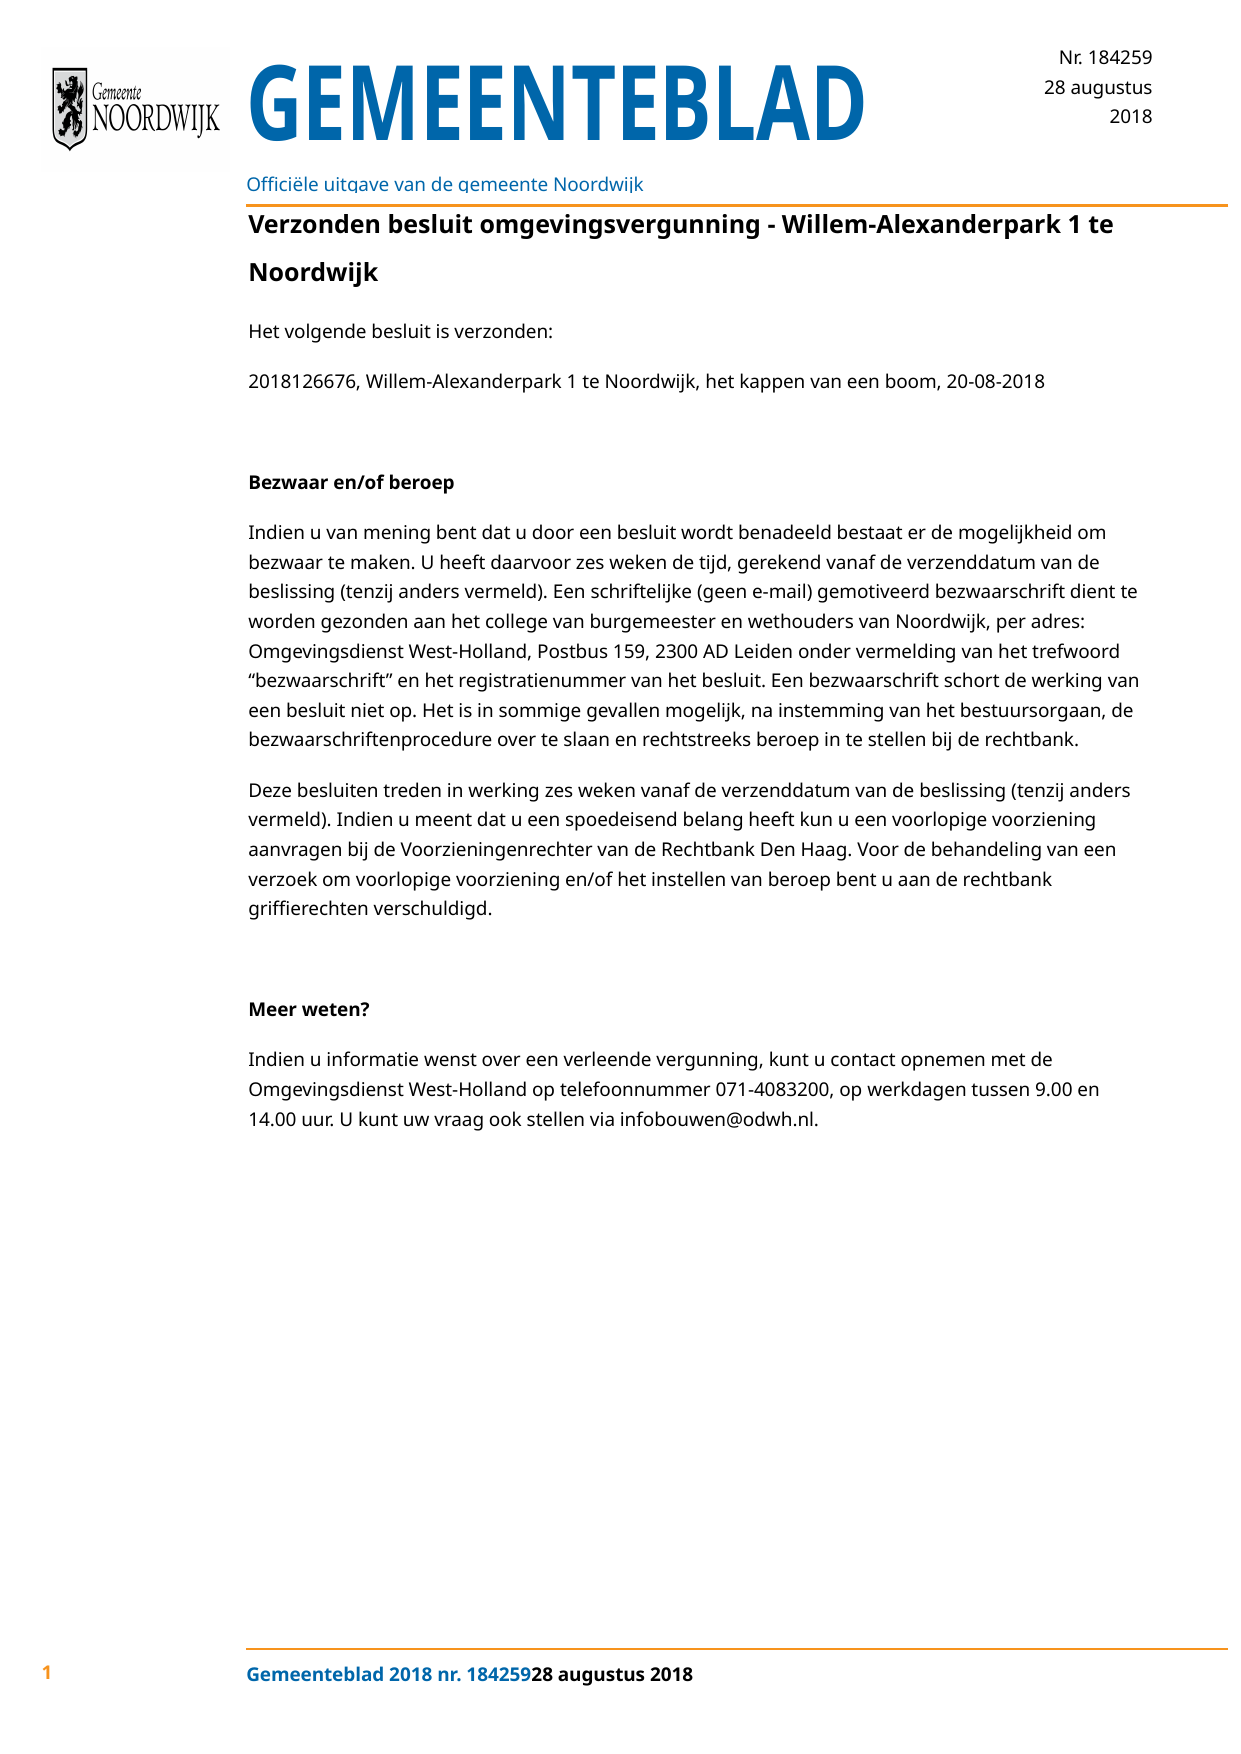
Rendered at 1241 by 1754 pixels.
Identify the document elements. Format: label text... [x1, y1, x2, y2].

text Het volgende besluit is verzonden: [248, 318, 1152, 344]
text Bezwaar en/of beroep [248, 469, 1152, 495]
text 2018126676, Willem-Alexanderpark 1 te Noordwijk, het kappen van een boom, 20-08-2018 [248, 368, 1152, 394]
text Meer weten? [248, 996, 1152, 1022]
text Indien u informatie wenst over een verleende vergunning, kunt u contact opnemen met de Omgevingsdienst West-Holland op telefoonnummer 071-4083200, op werkdagen tussen 9.00 en 14.00 uur. U kunt uw vraag ook stellen via infobouwen@odwh.nl. [248, 1047, 1152, 1132]
text Deze besluiten treden in werking zes weken vanaf de verzenddatum van de beslissing (tenzij anders vermeld). Indien u meent dat u een spoedeisend belang heeft kun u een voorlopige voorziening aanvragen bij de Voorzieningenrechter van de Rechtbank Den Haag. Voor de behandeling van een verzoek om voorlopige voorziening en/of het instellen van beroep bent u aan de rechtbank griffierechten verschuldigd. [248, 777, 1152, 921]
text Verzonden besluit omgevingsvergunning - Willem-Alexanderpark 1 te Noordwijk [248, 207, 1152, 288]
picture [41, 47, 231, 172]
text Indien u van mening bent dat u door een besluit wordt benadeeld bestaat er de mogelijkheid om bezwaar te maken. U heeft daarvoor zes weken de tijd, gerekend vanaf de verzenddatum van de beslissing (tenzij anders vermeld). Een schriftelijke (geen e-mail) gemotiveerd bezwaarschrift dient te worden gezonden aan het college van burgemeester en wethouders van Noordwijk, per adres: Omgevingsdienst West-Holland, Postbus 159, 2300 AD Leiden onder vermelding van het trefwoord “bezwaarschrift” en het registratienummer van het besluit. Een bezwaarschrift schort de werking van een besluit niet op. Het is in sommige gevallen mogelijk, na instemming van het bestuursorgaan, de bezwaarschriftenprocedure over te slaan en rechtstreeks beroep in te stellen bij de rechtbank. [248, 519, 1152, 752]
